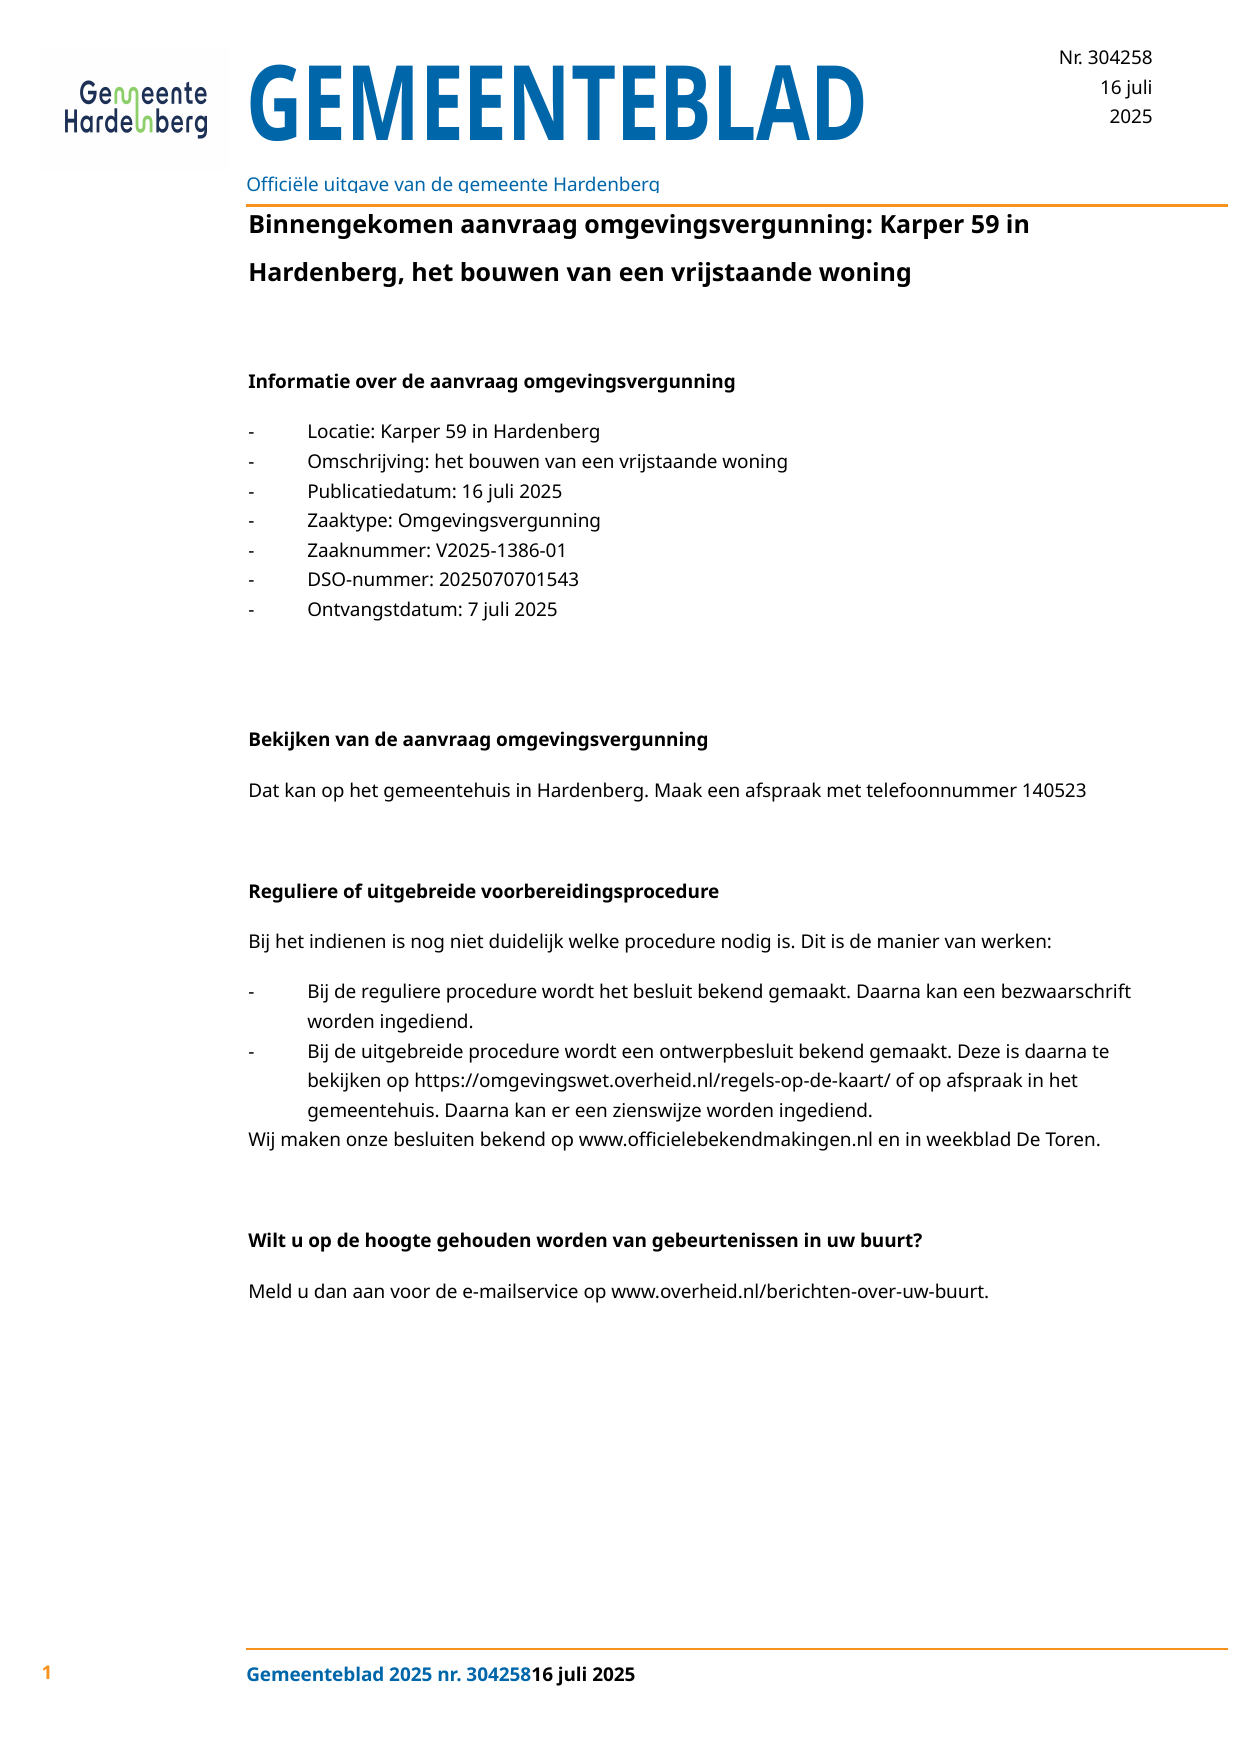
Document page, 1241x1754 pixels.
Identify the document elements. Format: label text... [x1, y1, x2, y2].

list Bij de reguliere procedure wordt het besluit bekend gemaakt. Daarna kan een bezwaarschrift worden ingediend. [248, 979, 1152, 1034]
text Meld u dan aan voor de e-mailservice op www.overheid.nl/berichten-over-uw-buurt. [248, 1278, 1152, 1304]
text Reguliere of uitgebreide voorbereidingsprocedure [248, 878, 1152, 904]
list Zaaktype: Omgevingsvergunning [248, 507, 1152, 533]
picture [41, 47, 231, 172]
text Dat kan op het gemeentehuis in Hardenberg. Maak een afspraak met telefoonnummer 140523 [248, 777, 1152, 803]
text Bij het indienen is nog niet duidelijk welke procedure nodig is. Dit is de manier van werken: [248, 928, 1152, 954]
text Wij maken onze besluiten bekend op www.officielebekendmakingen.nl en in weekblad De Toren. [248, 1127, 1152, 1152]
text Wilt u op de hoogte gehouden worden van gebeurtenissen in uw buurt? [248, 1227, 1152, 1253]
list Ontvangstdatum: 7 juli 2025 [248, 596, 1152, 622]
list Omschrijving: het bouwen van een vrijstaande woning [248, 448, 1152, 474]
list Bij de uitgebreide procedure wordt een ontwerpbesluit bekend gemaakt. Deze is daarna te bekijken op https://omgevingswet.overheid.nl/regels-op-de-kaart/ of op afspraak in het gemeentehuis. Daarna kan er een zienswijze worden ingediend. [248, 1038, 1152, 1123]
list Publicatiedatum: 16 juli 2025 [248, 478, 1152, 504]
text Informatie over de aanvraag omgevingsvergunning [248, 368, 1152, 394]
text Bekijken van de aanvraag omgevingsvergunning [248, 727, 1152, 752]
list Zaaknummer: V2025-1386-01 [248, 537, 1152, 563]
text Binnengekomen aanvraag omgevingsvergunning: Karper 59 in Hardenberg, het bouwen van een vrijstaande woning [248, 207, 1152, 288]
list Locatie: Karper 59 in Hardenberg [248, 419, 1152, 444]
list DSO-nummer: 2025070701543 [248, 567, 1152, 592]
